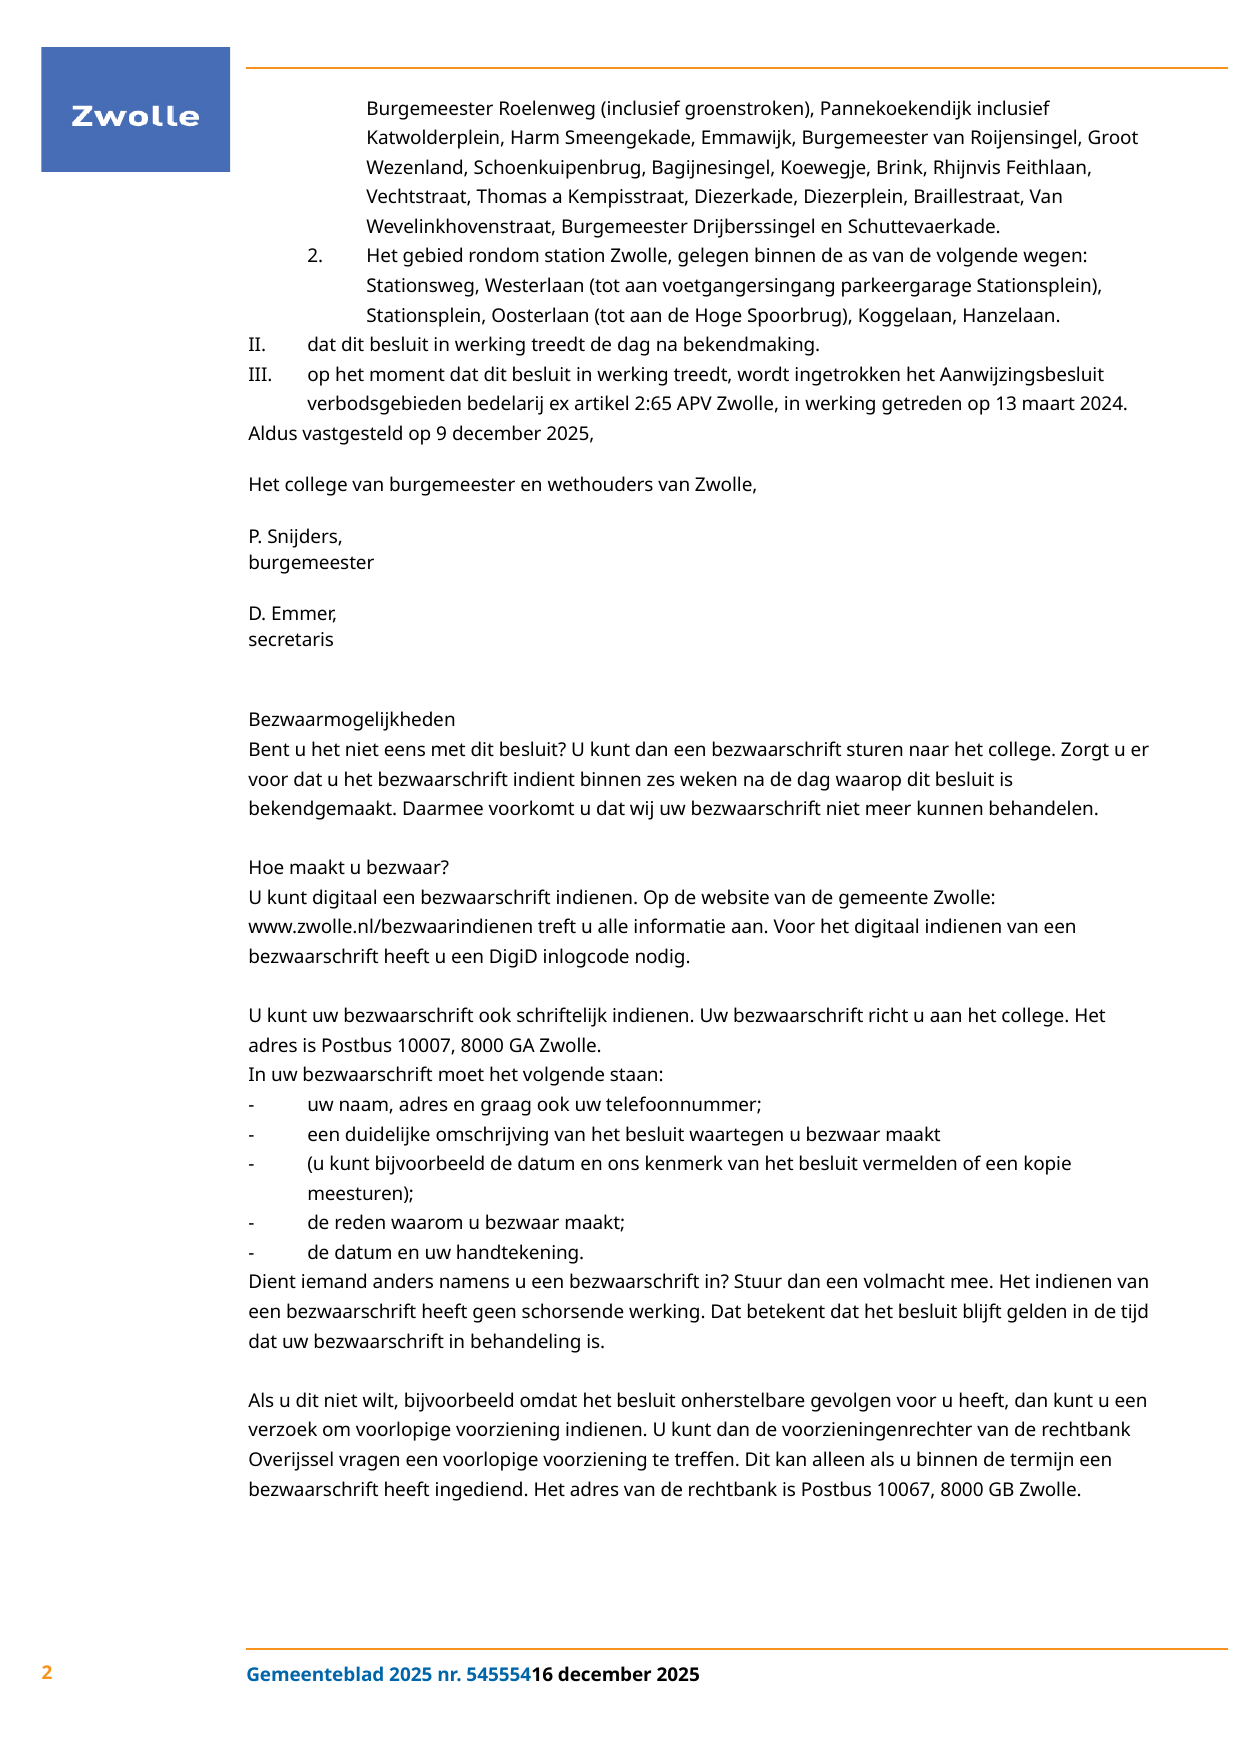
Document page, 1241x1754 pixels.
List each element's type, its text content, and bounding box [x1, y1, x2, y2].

list (u kunt bijvoorbeeld de datum en ons kenmerk van het besluit vermelden of een kopie meesturen); [248, 1150, 1152, 1206]
picture [41, 47, 231, 172]
list de reden waarom u bezwaar maakt; [248, 1209, 1152, 1235]
text In uw bezwaarschrift moet het volgende staan: [248, 1062, 1152, 1087]
text Hoe maakt u bezwaar? [248, 854, 1152, 880]
list Burgemeester Roelenweg (inclusief groenstroken), Pannekoekendijk inclusief Katwolderplein, Harm Smeengekade, Emmawijk, Burgemeester van Roijensingel, Groot Wezenland, Schoenkuipenbrug, Bagijnesingel, Koewegje, Brink, Rhijnvis Feithlaan, Vechtstraat, Thomas a Kempisstraat, Diezerkade, Diezerplein, Braillestraat, Van Wevelinkhovenstraat, Burgemeester Drijberssingel en Schuttevaerkade. [307, 95, 1152, 239]
text U kunt uw bezwaarschrift ook schriftelijk indienen. Uw bezwaarschrift richt u aan het college. Het adres is Postbus 10007, 8000 GA Zwolle. [248, 1002, 1152, 1058]
list dat dit besluit in werking treedt de dag na bekendmaking. [248, 331, 1152, 357]
list de datum en uw handtekening. [248, 1239, 1152, 1265]
text Dient iemand anders namens u een bezwaarschrift in? Stuur dan een volmacht mee. Het indienen van een bezwaarschrift heeft geen schorsende werking. Dat betekent dat het besluit blijft gelden in de tijd dat uw bezwaarschrift in behandeling is. [248, 1269, 1152, 1354]
list uw naam, adres en graag ook uw telefoonnummer; [248, 1091, 1152, 1117]
text Bezwaarmogelijkheden [248, 707, 1152, 732]
text Aldus vastgesteld op 9 december 2025, [248, 420, 1152, 446]
text U kunt digitaal een bezwaarschrift indienen. Op de website van de gemeente Zwolle: www.zwolle.nl/bezwaarindienen treft u alle informatie aan. Voor het digitaal indienen van een bezwaarschrift heeft u een DigiD inlogcode nodig. [248, 884, 1152, 969]
text Het college van burgemeester en wethouders van Zwolle, [248, 472, 1152, 497]
text Bent u het niet eens met dit besluit? U kunt dan een bezwaarschrift sturen naar het college. Zorgt u er voor dat u het bezwaarschrift indient binnen zes weken na de dag waarop dit besluit is bekendgemaakt. Daarmee voorkomt u dat wij uw bezwaarschrift niet meer kunnen behandelen. [248, 736, 1152, 821]
text D. Emmer, [248, 600, 1152, 626]
text secretaris [248, 626, 1152, 652]
text P. Snijders, [248, 523, 1152, 549]
list een duidelijke omschrijving van het besluit waartegen u bezwaar maakt [248, 1121, 1152, 1147]
text burgemeester [248, 549, 1152, 574]
list Het gebied rondom station Zwolle, gelegen binnen de as van de volgende wegen: Stationsweg, Westerlaan (tot aan voetgangersingang parkeergarage Stationsplein), Stationsplein, Oosterlaan (tot aan de Hoge Spoorbrug), Koggelaan, Hanzelaan. [307, 243, 1152, 328]
text Als u dit niet wilt, bijvoorbeeld omdat het besluit onherstelbare gevolgen voor u heeft, dan kunt u een verzoek om voorlopige voorziening indienen. U kunt dan de voorzieningenrechter van de rechtbank Overijssel vragen een voorlopige voorziening te treffen. Dit kan alleen als u binnen de termijn een bezwaarschrift heeft ingediend. Het adres van de rechtbank is Postbus 10067, 8000 GB Zwolle. [248, 1387, 1152, 1502]
list op het moment dat dit besluit in werking treedt, wordt ingetrokken het Aanwijzingsbesluit verbodsgebieden bedelarij ex artikel 2:65 APV Zwolle, in werking getreden op 13 maart 2024. [248, 361, 1152, 416]
